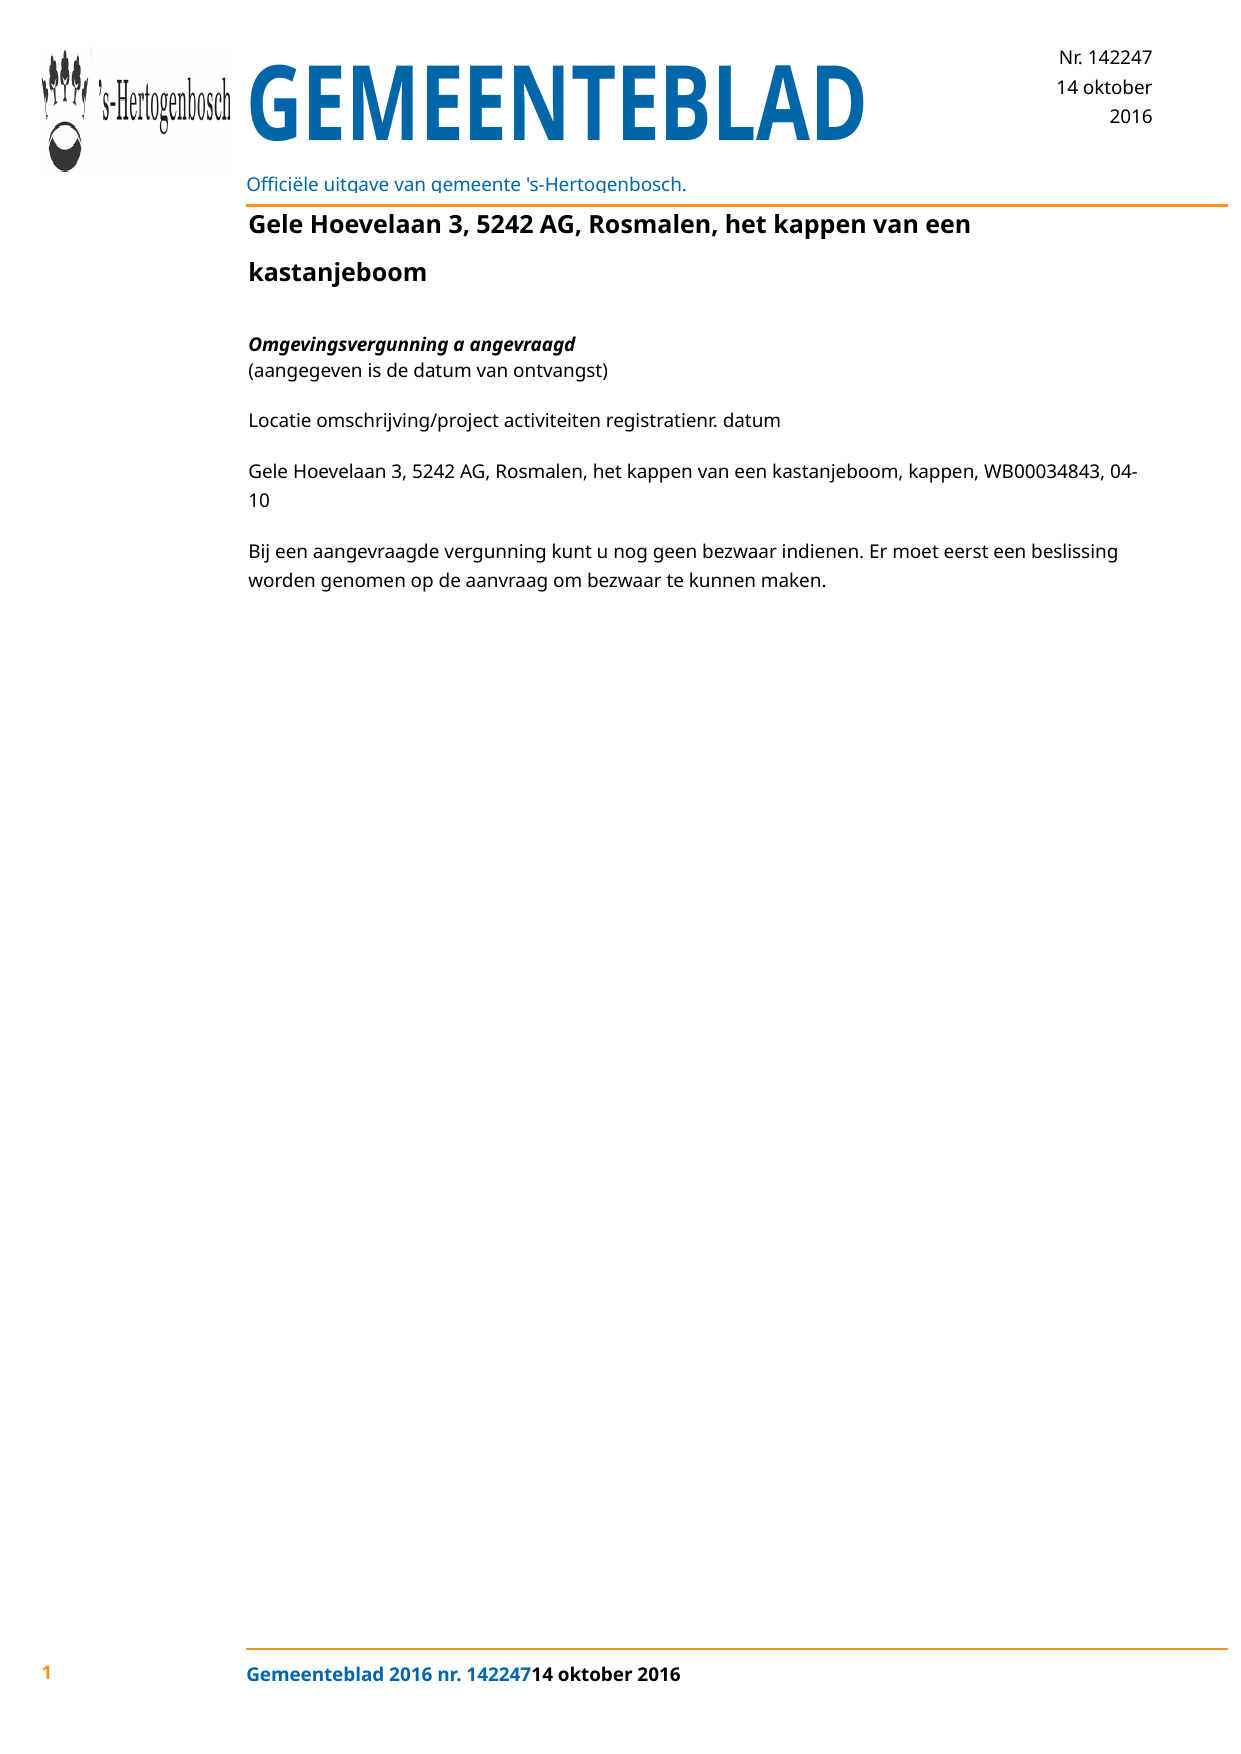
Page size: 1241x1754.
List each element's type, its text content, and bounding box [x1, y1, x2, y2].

text Omgevingsvergunning a angevraagd [248, 331, 1152, 357]
text (aangegeven is de datum van ontvangst) [248, 357, 1152, 383]
text Gele Hoevelaan 3, 5242 AG, Rosmalen, het kappen van een kastanjeboom, kappen, WB00034843, 04-10 [248, 458, 1152, 513]
text Bij een aangevraagde vergunning kunt u nog geen bezwaar indienen. Er moet eerst een beslissing worden genomen op de aanvraag om bezwaar te kunnen maken. [248, 538, 1152, 593]
picture [41, 47, 231, 172]
text Locatie omschrijving/project activiteiten registratienr. datum [248, 408, 1152, 433]
text Gele Hoevelaan 3, 5242 AG, Rosmalen, het kappen van een kastanjeboom [248, 207, 1152, 288]
